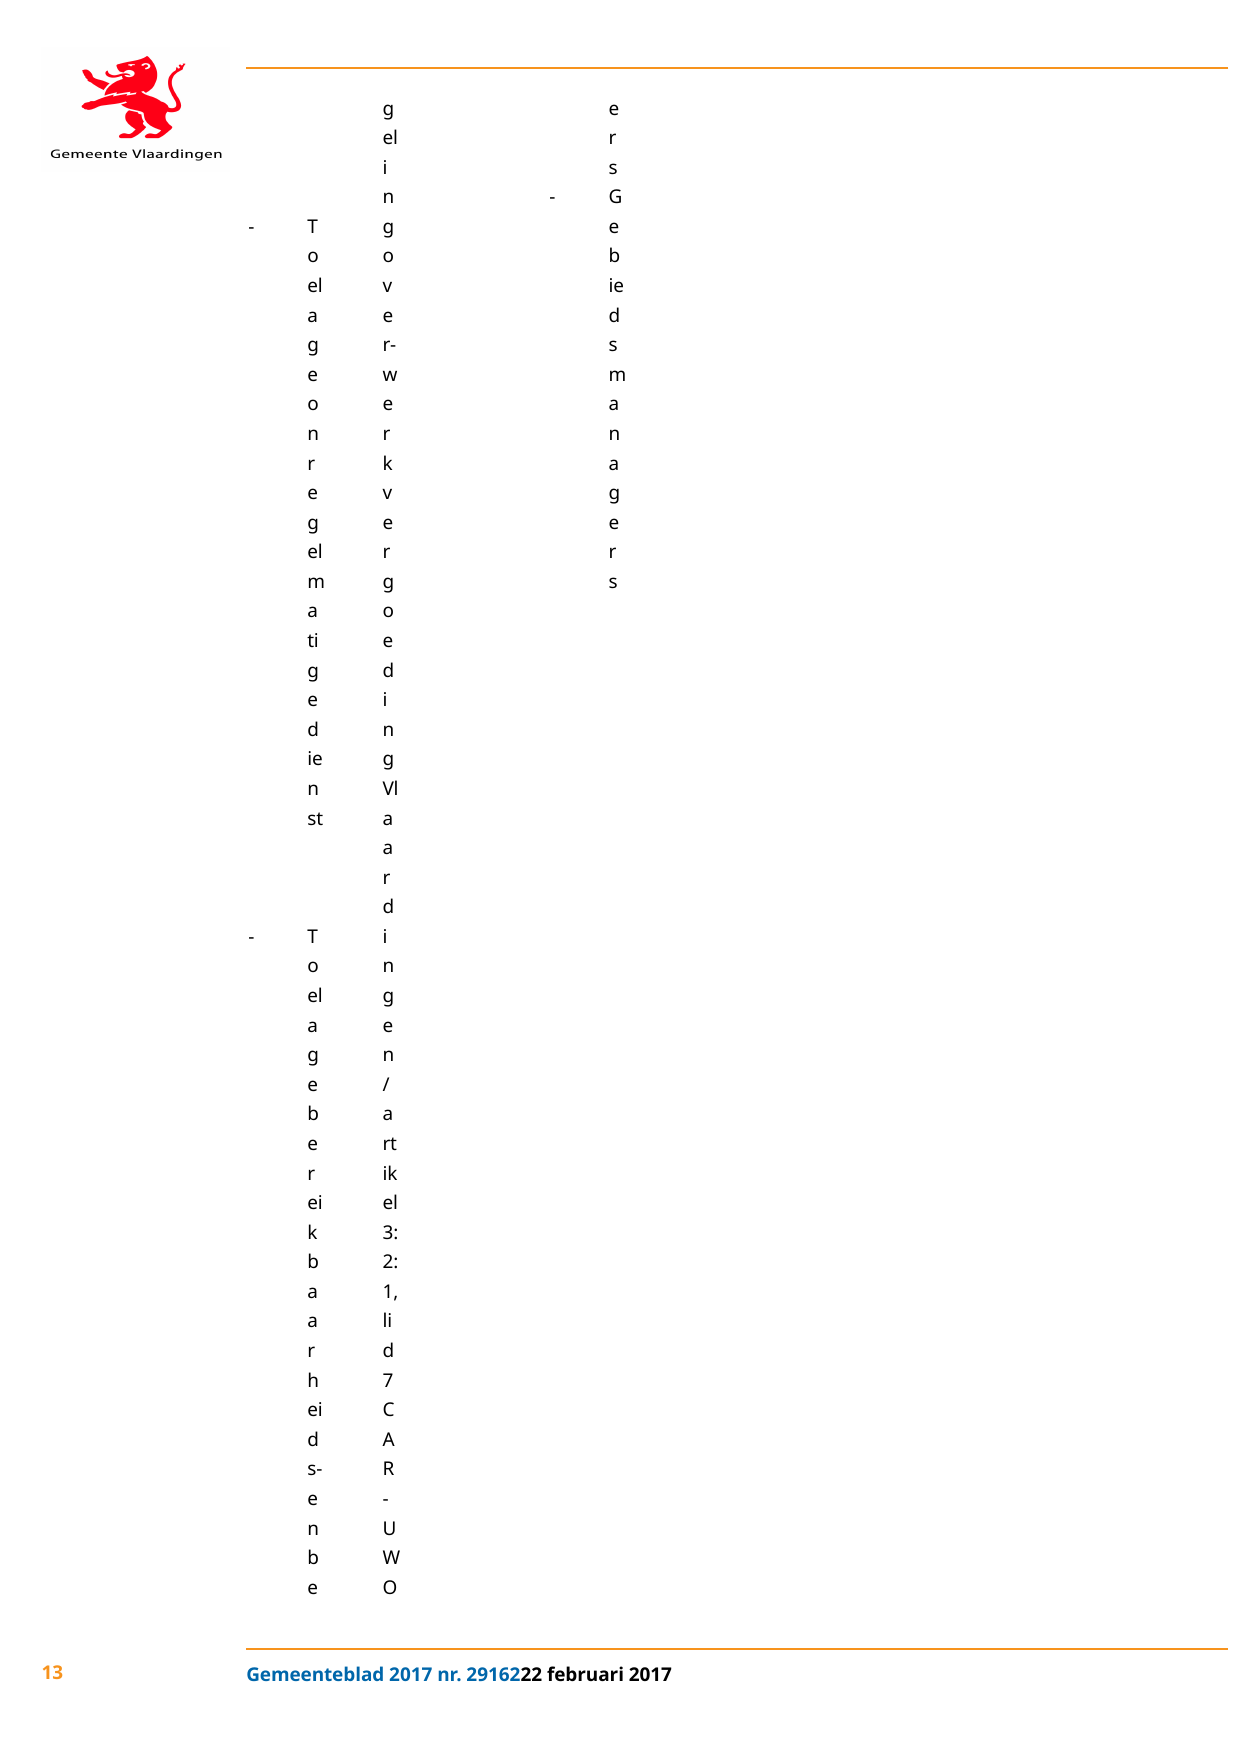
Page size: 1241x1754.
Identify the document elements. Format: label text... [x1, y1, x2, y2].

table_cell ers Gebiedsmanagers [549, 95, 624, 1600]
table_cell [625, 95, 700, 1600]
table_cell Toelage onregelmatige dienst Toelage bereikbaarheids- en be [248, 95, 323, 1600]
picture [41, 47, 231, 172]
table_cell geling over-werkvergoeding Vlaardingen/ artikel 3:2:1, lid 7 CAR-UWO [323, 95, 398, 1600]
table_cell [474, 95, 549, 1600]
table_cell [399, 95, 474, 1600]
